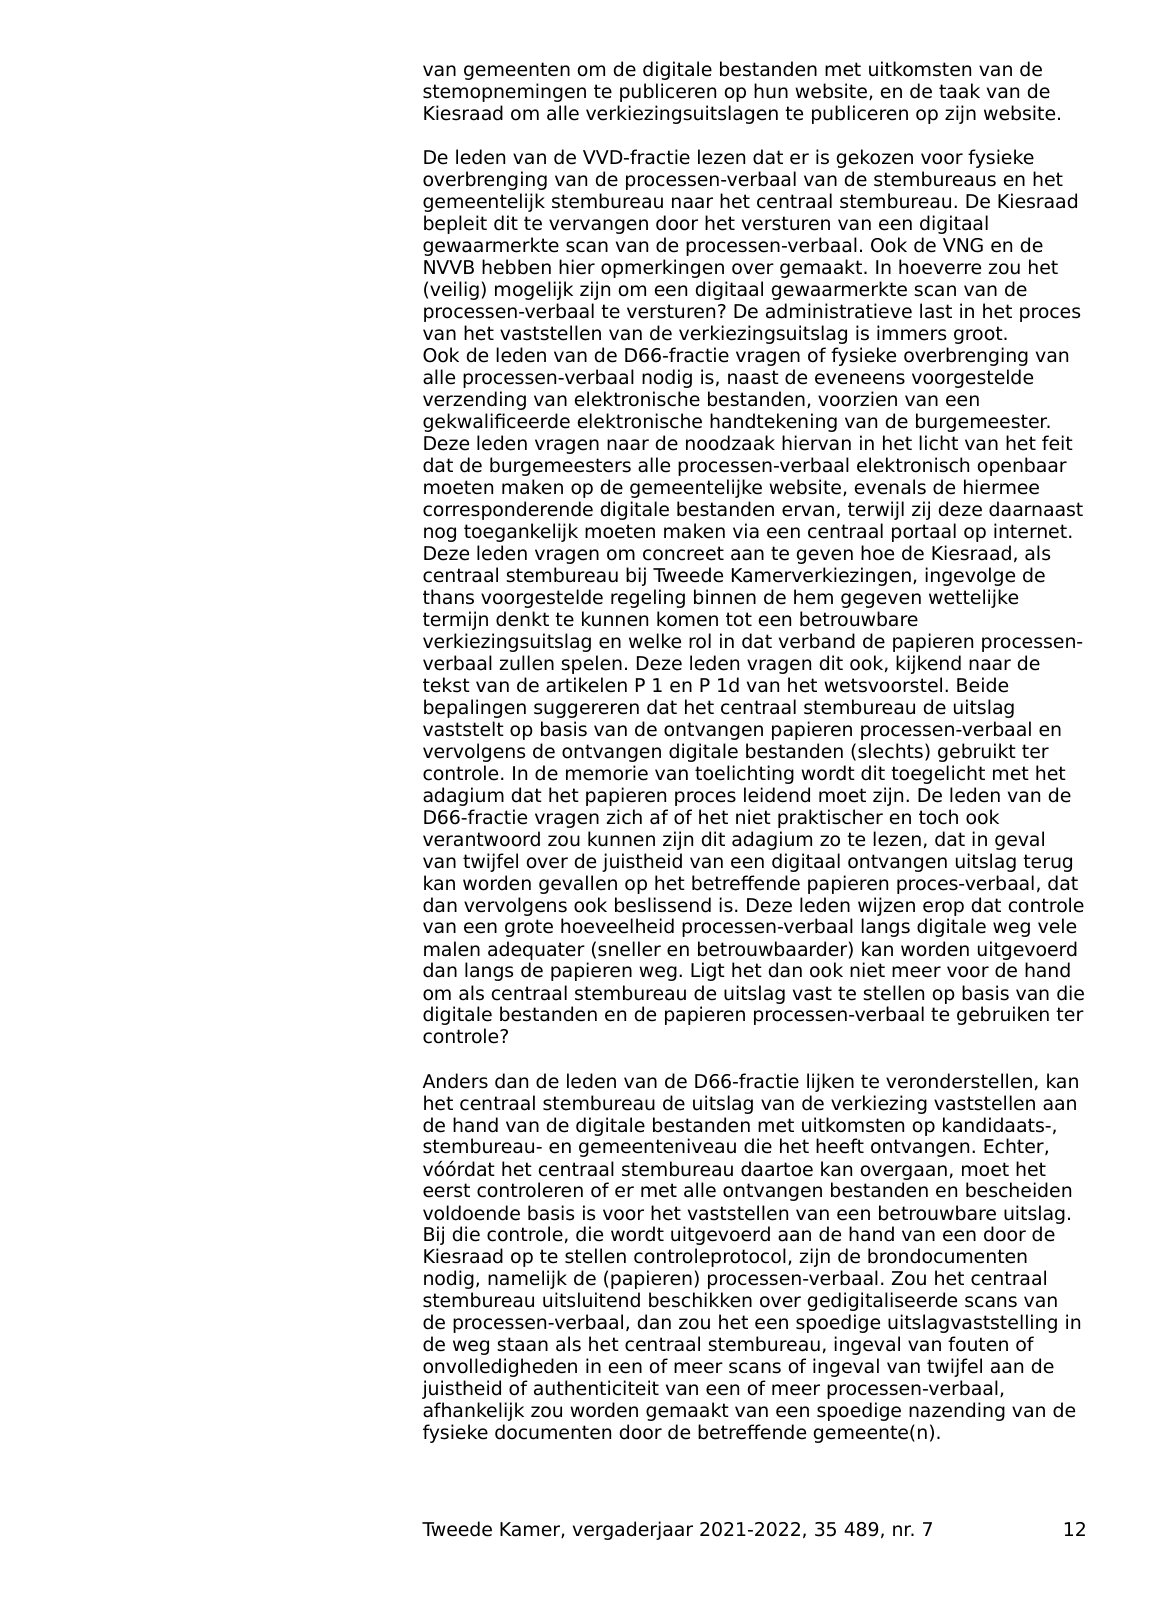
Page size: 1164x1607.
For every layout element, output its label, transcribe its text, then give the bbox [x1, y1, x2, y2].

text De leden van de VVD-fractie lezen dat er is gekozen voor fysieke overbrenging van de processen-verbaal van de stembureaus en het gemeentelijk stembureau naar het centraal stembureau. De Kiesraad bepleit dit te vervangen door het versturen van een digitaal gewaarmerkte scan van de processen-verbaal. Ook de VNG en de NVVB hebben hier opmerkingen over gemaakt. In hoeverre zou het (veilig) mogelijk zijn om een digitaal gewaarmerkte scan van de processen-verbaal te versturen? De administratieve last in het proces van het vaststellen van de verkiezingsuitslag is immers groot. [422, 147, 1087, 345]
text Ook de leden van de D66-fractie vragen of fysieke overbrenging van alle processen-verbaal nodig is, naast de eveneens voorgestelde verzending van elektronische bestanden, voorzien van een gekwalificeerde elektronische handtekening van de burgemeester. Deze leden vragen naar de noodzaak hiervan in het licht van het feit dat de burgemeesters alle processen-verbaal elektronisch openbaar moeten maken op de gemeentelijke website, evenals de hiermee corresponderende digitale bestanden ervan, terwijl zij deze daarnaast nog toegankelijk moeten maken via een centraal portaal op internet. Deze leden vragen om concreet aan te geven hoe de Kiesraad, als centraal stembureau bij Tweede Kamerverkiezingen, ingevolge de thans voorgestelde regeling binnen de hem gegeven wettelijke termijn denkt te kunnen komen tot een betrouwbare verkiezingsuitslag en welke rol in dat verband de papieren processen-verbaal zullen spelen. Deze leden vragen dit ook, kijkend naar de tekst van de artikelen P 1 en P 1d van het wetsvoorstel. Beide bepalingen suggereren dat het centraal stembureau de uitslag vaststelt op basis van de ontvangen papieren processen-verbaal en vervolgens de ontvangen digitale bestanden (slechts) gebruikt ter controle. In de memorie van toelichting wordt dit toegelicht met het adagium dat het papieren proces leidend moet zijn. De leden van de D66-fractie vragen zich af of het niet praktischer en toch ook verantwoord zou kunnen zijn dit adagium zo te lezen, dat in geval van twijfel over de juistheid van een digitaal ontvangen uitslag terug kan worden gevallen op het betreffende papieren proces-verbaal, dat dan vervolgens ook beslissend is. Deze leden wijzen erop dat controle van een grote hoeveelheid processen-verbaal langs digitale weg vele malen adequater (sneller en betrouwbaarder) kan worden uitgevoerd dan langs de papieren weg. Ligt het dan ook niet meer voor de hand om als centraal stembureau de uitslag vast te stellen op basis van die digitale bestanden en de papieren processen-verbaal te gebruiken ter controle? [422, 345, 1087, 1048]
text van gemeenten om de digitale bestanden met uitkomsten van de stemopnemingen te publiceren op hun website, en de taak van de Kiesraad om alle verkiezingsuitslagen te publiceren op zijn website. [422, 59, 1087, 125]
text Anders dan de leden van de D66-fractie lijken te veronderstellen, kan het centraal stembureau de uitslag van de verkiezing vaststellen aan de hand van de digitale bestanden met uitkomsten op kandidaats-, stembureau- en gemeenteniveau die het heeft ontvangen. Echter, vóórdat het centraal stembureau daartoe kan overgaan, moet het eerst controleren of er met alle ontvangen bestanden en bescheiden voldoende basis is voor het vaststellen van een betrouwbare uitslag. Bij die controle, die wordt uitgevoerd aan de hand van een door de Kiesraad op te stellen controleprotocol, zijn de brondocumenten nodig, namelijk de (papieren) processen-verbaal. Zou het centraal stembureau uitsluitend beschikken over gedigitaliseerde scans van de processen-verbaal, dan zou het een spoedige uitslagvaststelling in de weg staan als het centraal stembureau, ingeval van fouten of onvolledigheden in een of meer scans of ingeval van twijfel aan de juistheid of authenticiteit van een of meer processen-verbaal, afhankelijk zou worden gemaakt van een spoedige nazending van de fysieke documenten door de betreffende gemeente(n). [422, 1071, 1087, 1444]
